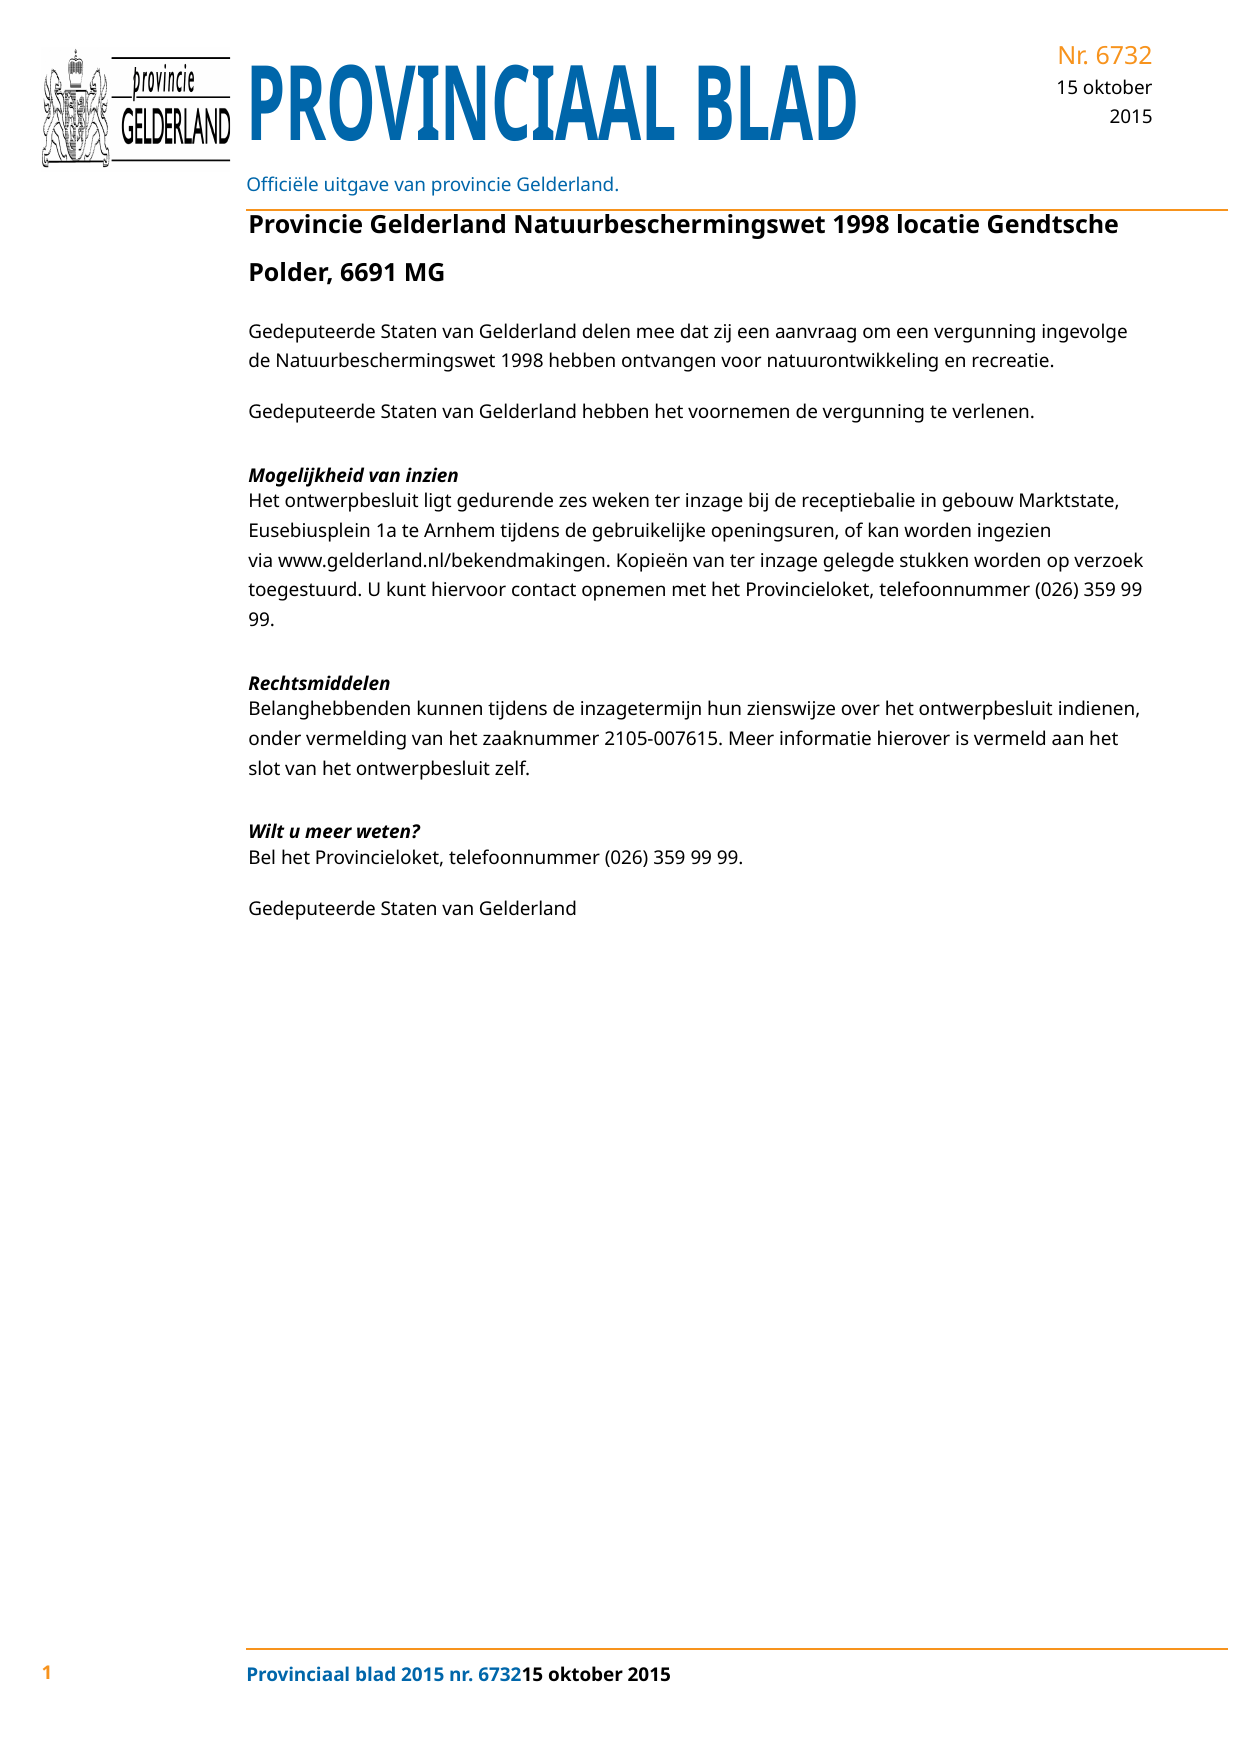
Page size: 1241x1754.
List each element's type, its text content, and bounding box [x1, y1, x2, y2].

text Gedeputeerde Staten van Gelderland delen mee dat zij een aanvraag om een vergunning ingevolge de Natuurbeschermingswet 1998 hebben ontvangen voor natuurontwikkeling en recreatie. [248, 318, 1152, 373]
text Provincie Gelderland Natuurbeschermingswet 1998 locatie Gendtsche Polder, 6691 MG [248, 211, 1152, 288]
text Rechtsmiddelen [248, 670, 1152, 696]
text Gedeputeerde Staten van Gelderland [248, 895, 1152, 921]
text Wilt u meer weten? [248, 819, 1152, 844]
text Bel het Provincieloket, telefoonnummer (026) 359 99 99. [248, 844, 1152, 870]
text Gedeputeerde Staten van Gelderland hebben het voornemen de vergunning te verlenen. [248, 398, 1152, 424]
text Mogelijkheid van inzien [248, 462, 1152, 488]
text Het ontwerpbesluit ligt gedurende zes weken ter inzage bij de receptiebalie in gebouw Marktstate, Eusebiusplein 1a te Arnhem tijdens de gebruikelijke openingsuren, of kan worden ingezien via www.gelderland.nl/bekendmakingen. Kopieën van ter inzage gelegde stukken worden op verzoek toegestuurd. U kunt hiervoor contact opnemen met het Provincieloket, telefoonnummer (026) 359 99 99. [248, 488, 1152, 632]
text Belanghebbenden kunnen tijdens de inzagetermijn hun zienswijze over het ontwerpbesluit indienen, onder vermelding van het zaaknummer 2105-007615. Meer informatie hierover is vermeld aan het slot van het ontwerpbesluit zelf. [248, 696, 1152, 781]
picture [41, 47, 231, 172]
